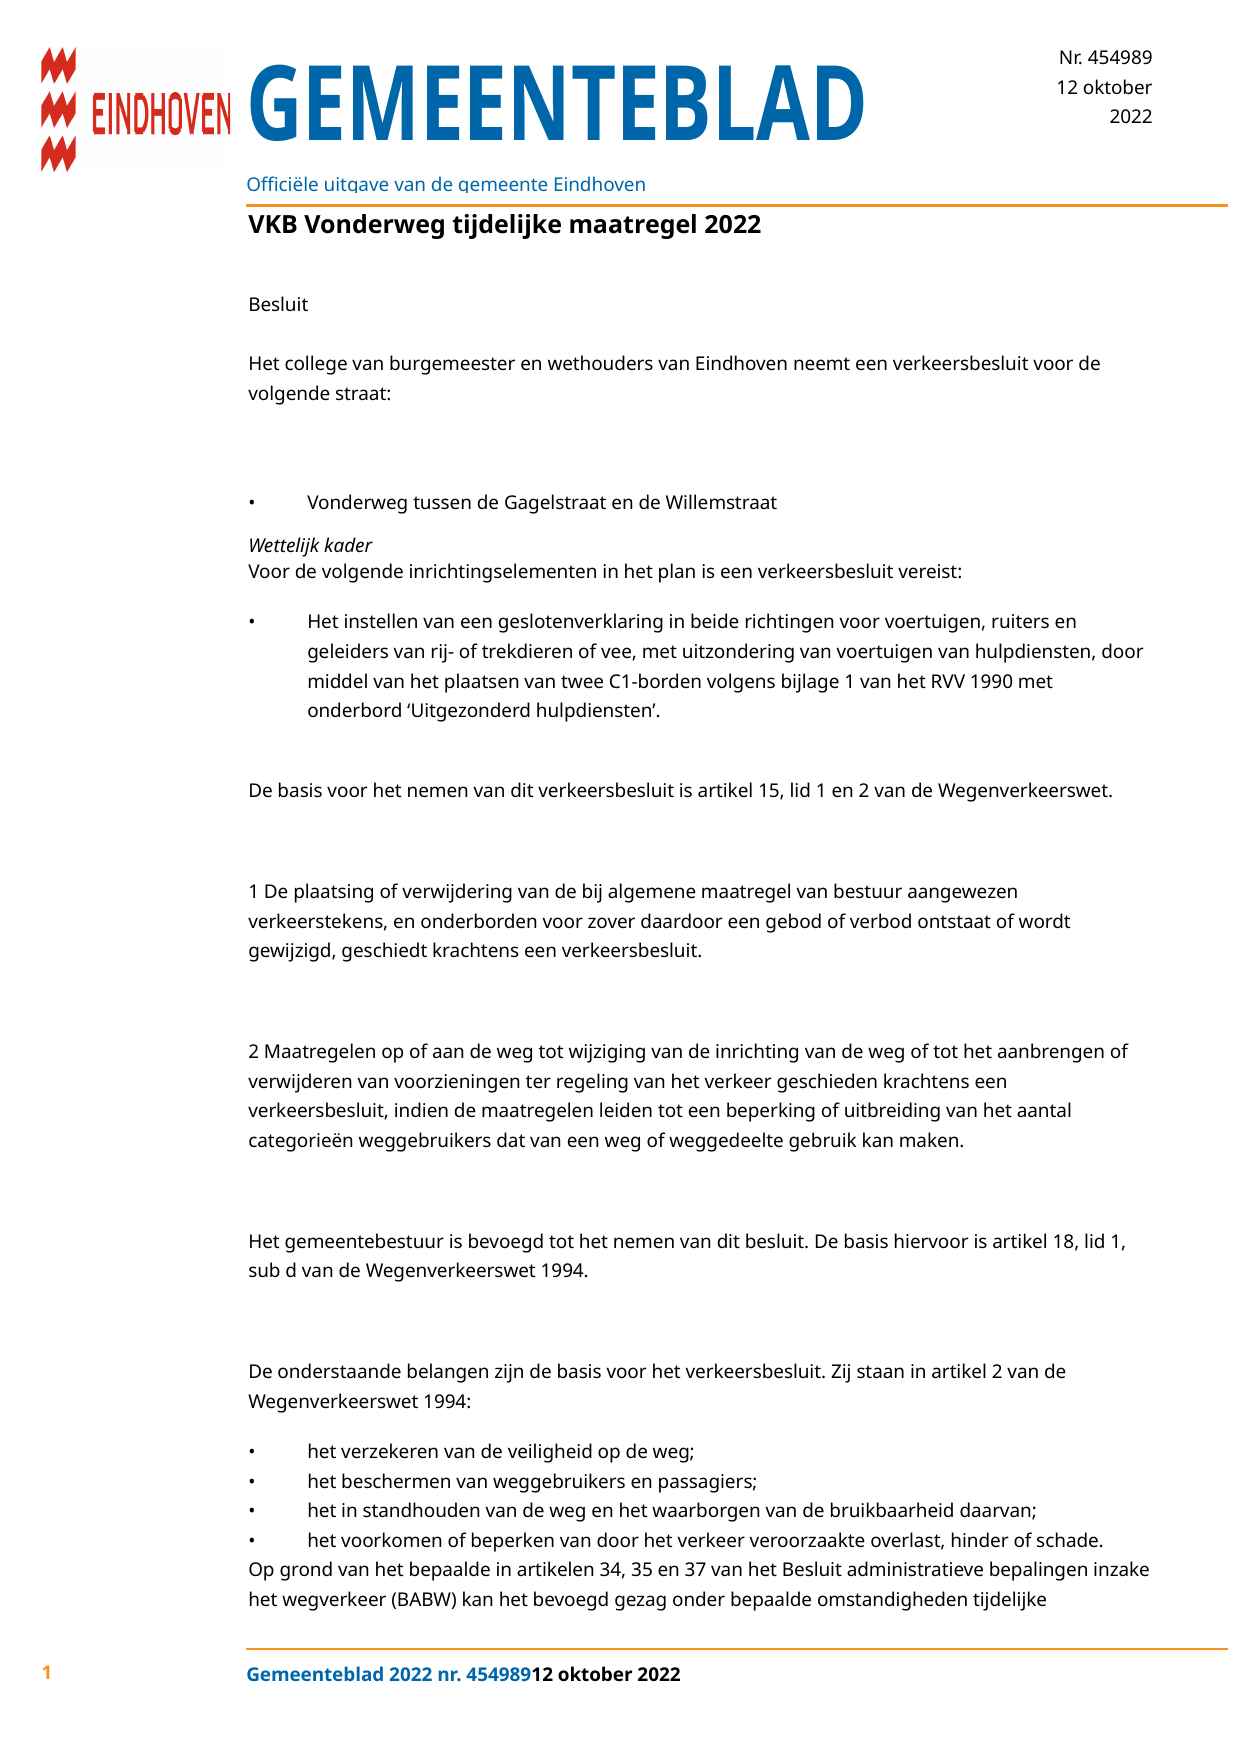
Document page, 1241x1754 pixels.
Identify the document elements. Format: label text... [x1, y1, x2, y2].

text Het gemeentebestuur is bevoegd tot het nemen van dit besluit. De basis hiervoor is artikel 18, lid 1, sub d van de Wegenverkeerswet 1994. [248, 1228, 1152, 1283]
text Voor de volgende inrichtingselementen in het plan is een verkeersbesluit vereist: [248, 558, 1152, 584]
list Het instellen van een geslotenverklaring in beide richtingen voor voertuigen, ruiters en geleiders van rij- of trekdieren of vee, met uitzondering van voertuigen van hulpdiensten, door middel van het plaatsen van twee C1-borden volgens bijlage 1 van het RVV 1990 met onderbord ‘Uitgezonderd hulpdiensten’. [248, 609, 1152, 723]
list Vonderweg tussen de Gagelstraat en de Willemstraat [248, 489, 1152, 515]
list het in standhouden van de weg en het waarborgen van de bruikbaarheid daarvan; [248, 1497, 1152, 1523]
text Besluit [248, 291, 1152, 317]
list het voorkomen of beperken van door het verkeer veroorzaakte overlast, hinder of schade. [248, 1527, 1152, 1553]
picture [41, 47, 231, 172]
list het beschermen van weggebruikers en passagiers; [248, 1468, 1152, 1493]
text Wettelijk kader [248, 532, 1152, 558]
text Op grond van het bepaalde in artikelen 34, 35 en 37 van het Besluit administratieve bepalingen inzake het wegverkeer (BABW) kan het bevoegd gezag onder bepaalde omstandigheden tijdelijke [248, 1557, 1152, 1612]
list het verzekeren van de veiligheid op de weg; [248, 1438, 1152, 1464]
text 1 De plaatsing of verwijdering van de bij algemene maatregel van bestuur aangewezen verkeerstekens, en onderborden voor zover daardoor een gebod of verbod ontstaat of wordt gewijzigd, geschiedt krachtens een verkeersbesluit. [248, 878, 1152, 963]
text De onderstaande belangen zijn de basis voor het verkeersbesluit. Zij staan in artikel 2 van de Wegenverkeerswet 1994: [248, 1358, 1152, 1413]
text De basis voor het nemen van dit verkeersbesluit is artikel 15, lid 1 en 2 van de Wegenverkeerswet. [248, 777, 1152, 803]
text VKB Vonderweg tijdelijke maatregel 2022 [248, 207, 1152, 241]
text 2 Maatregelen op of aan de weg tot wijziging van de inrichting van de weg of tot het aanbrengen of verwijderen van voorzieningen ter regeling van het verkeer geschieden krachtens een verkeersbesluit, indien de maatregelen leiden tot een beperking of uitbreiding van het aantal categorieën weggebruikers dat van een weg of weggedeelte gebruik kan maken. [248, 1038, 1152, 1153]
text Het college van burgemeester en wethouders van Eindhoven neemt een verkeersbesluit voor de volgende straat: [248, 350, 1152, 406]
